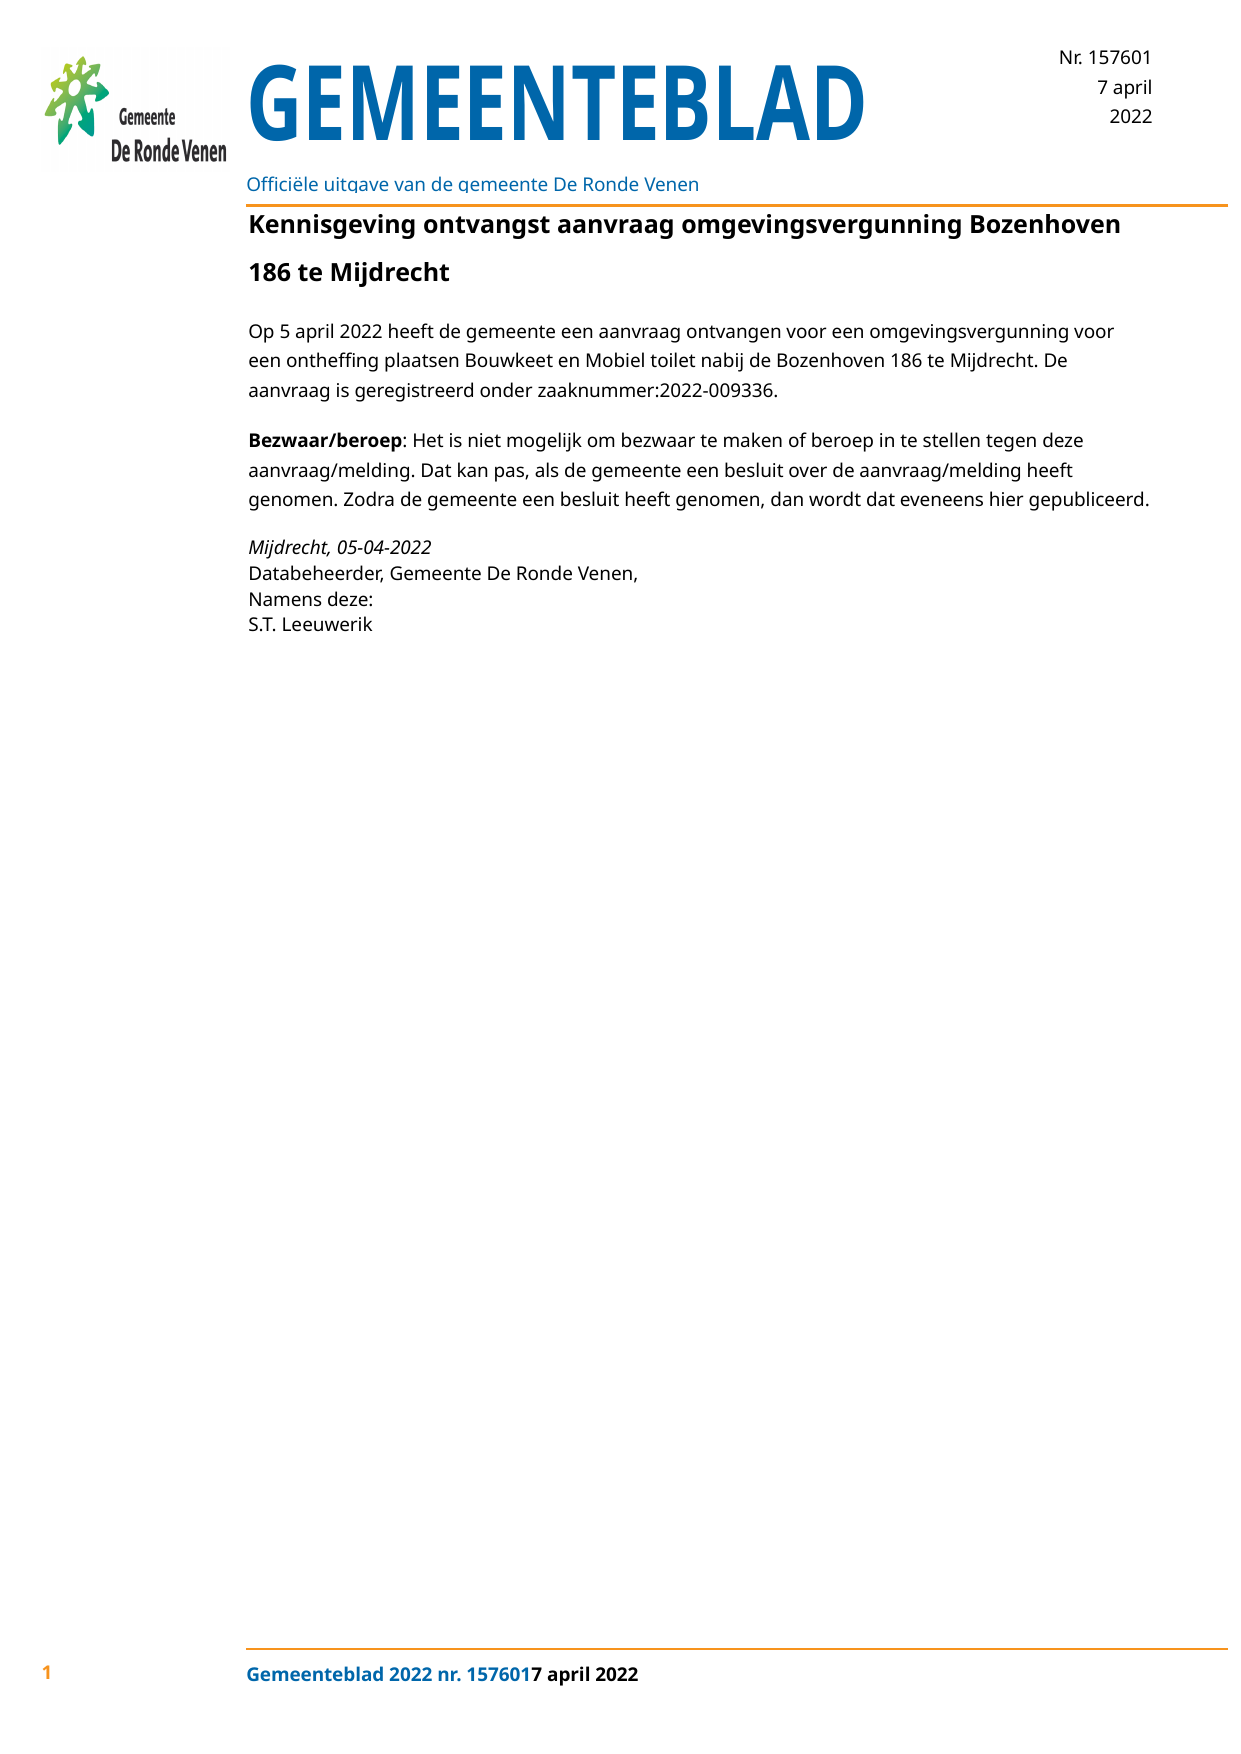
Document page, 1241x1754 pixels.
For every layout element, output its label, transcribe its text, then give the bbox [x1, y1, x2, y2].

text Databeheerder, Gemeente De Ronde Venen, [248, 560, 1152, 586]
text S.T. Leeuwerik [248, 612, 1152, 637]
text Namens deze: [248, 586, 1152, 612]
picture [41, 47, 231, 172]
text Mijdrecht, 05-04-2022 [248, 534, 1152, 560]
text Op 5 april 2022 heeft de gemeente een aanvraag ontvangen voor een omgevingsvergunning voor een ontheffing plaatsen Bouwkeet en Mobiel toilet nabij de Bozenhoven 186 te Mijdrecht. De aanvraag is geregistreerd onder zaaknummer:2022-009336. [248, 318, 1152, 403]
text Kennisgeving ontvangst aanvraag omgevingsvergunning Bozenhoven 186 te Mijdrecht [248, 207, 1152, 288]
text Bezwaar/beroep: Het is niet mogelijk om bezwaar te maken of beroep in te stellen tegen deze aanvraag/melding. Dat kan pas, als de gemeente een besluit over de aanvraag/melding heeft genomen. Zodra de gemeente een besluit heeft genomen, dan wordt dat eveneens hier gepubliceerd. [248, 427, 1152, 512]
